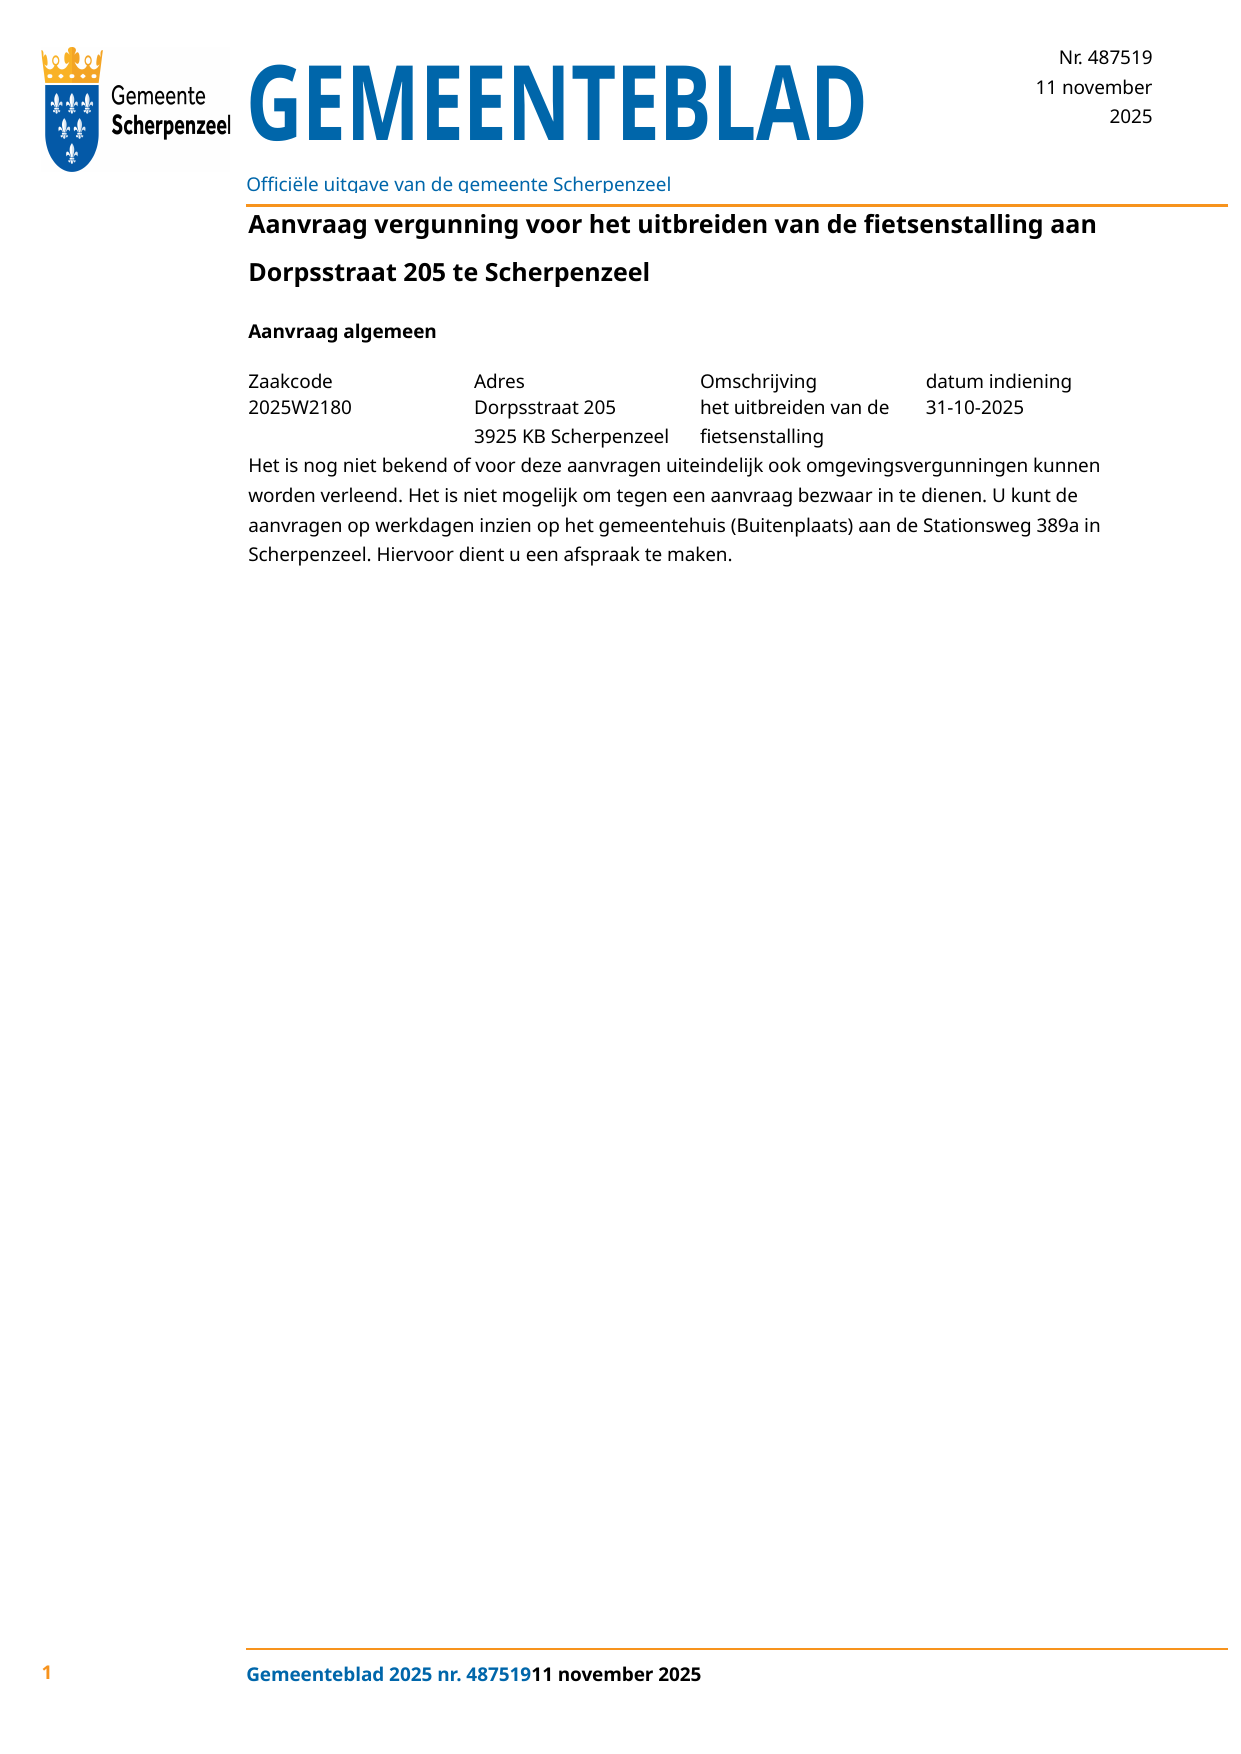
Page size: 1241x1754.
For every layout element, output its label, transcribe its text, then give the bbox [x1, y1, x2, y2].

table_cell het uitbreiden van de fietsenstalling [700, 394, 926, 449]
table_cell 2025W2180 [248, 394, 474, 449]
table_header Adres [474, 369, 700, 394]
text Het is nog niet bekend of voor deze aanvragen uiteindelijk ook omgevingsvergunningen kunnen worden verleend. Het is niet mogelijk om tegen een aanvraag bezwaar in te dienen. U kunt de aanvragen op werkdagen inzien op het gemeentehuis (Buitenplaats) aan de Stationsweg 389a in Scherpenzeel. Hiervoor dient u een afspraak te maken. [248, 453, 1152, 567]
table_cell Dorpsstraat 205 3925 KB Scherpenzeel [474, 394, 700, 449]
picture [41, 47, 231, 172]
text Aanvraag algemeen [248, 318, 1152, 344]
text Aanvraag vergunning voor het uitbreiden van de fietsenstalling aan Dorpsstraat 205 te Scherpenzeel [248, 207, 1152, 288]
table_header Omschrijving [700, 369, 926, 394]
table_header datum indiening [926, 369, 1152, 394]
table_cell 31-10-2025 [926, 394, 1152, 449]
table_header Zaakcode [248, 369, 474, 394]
